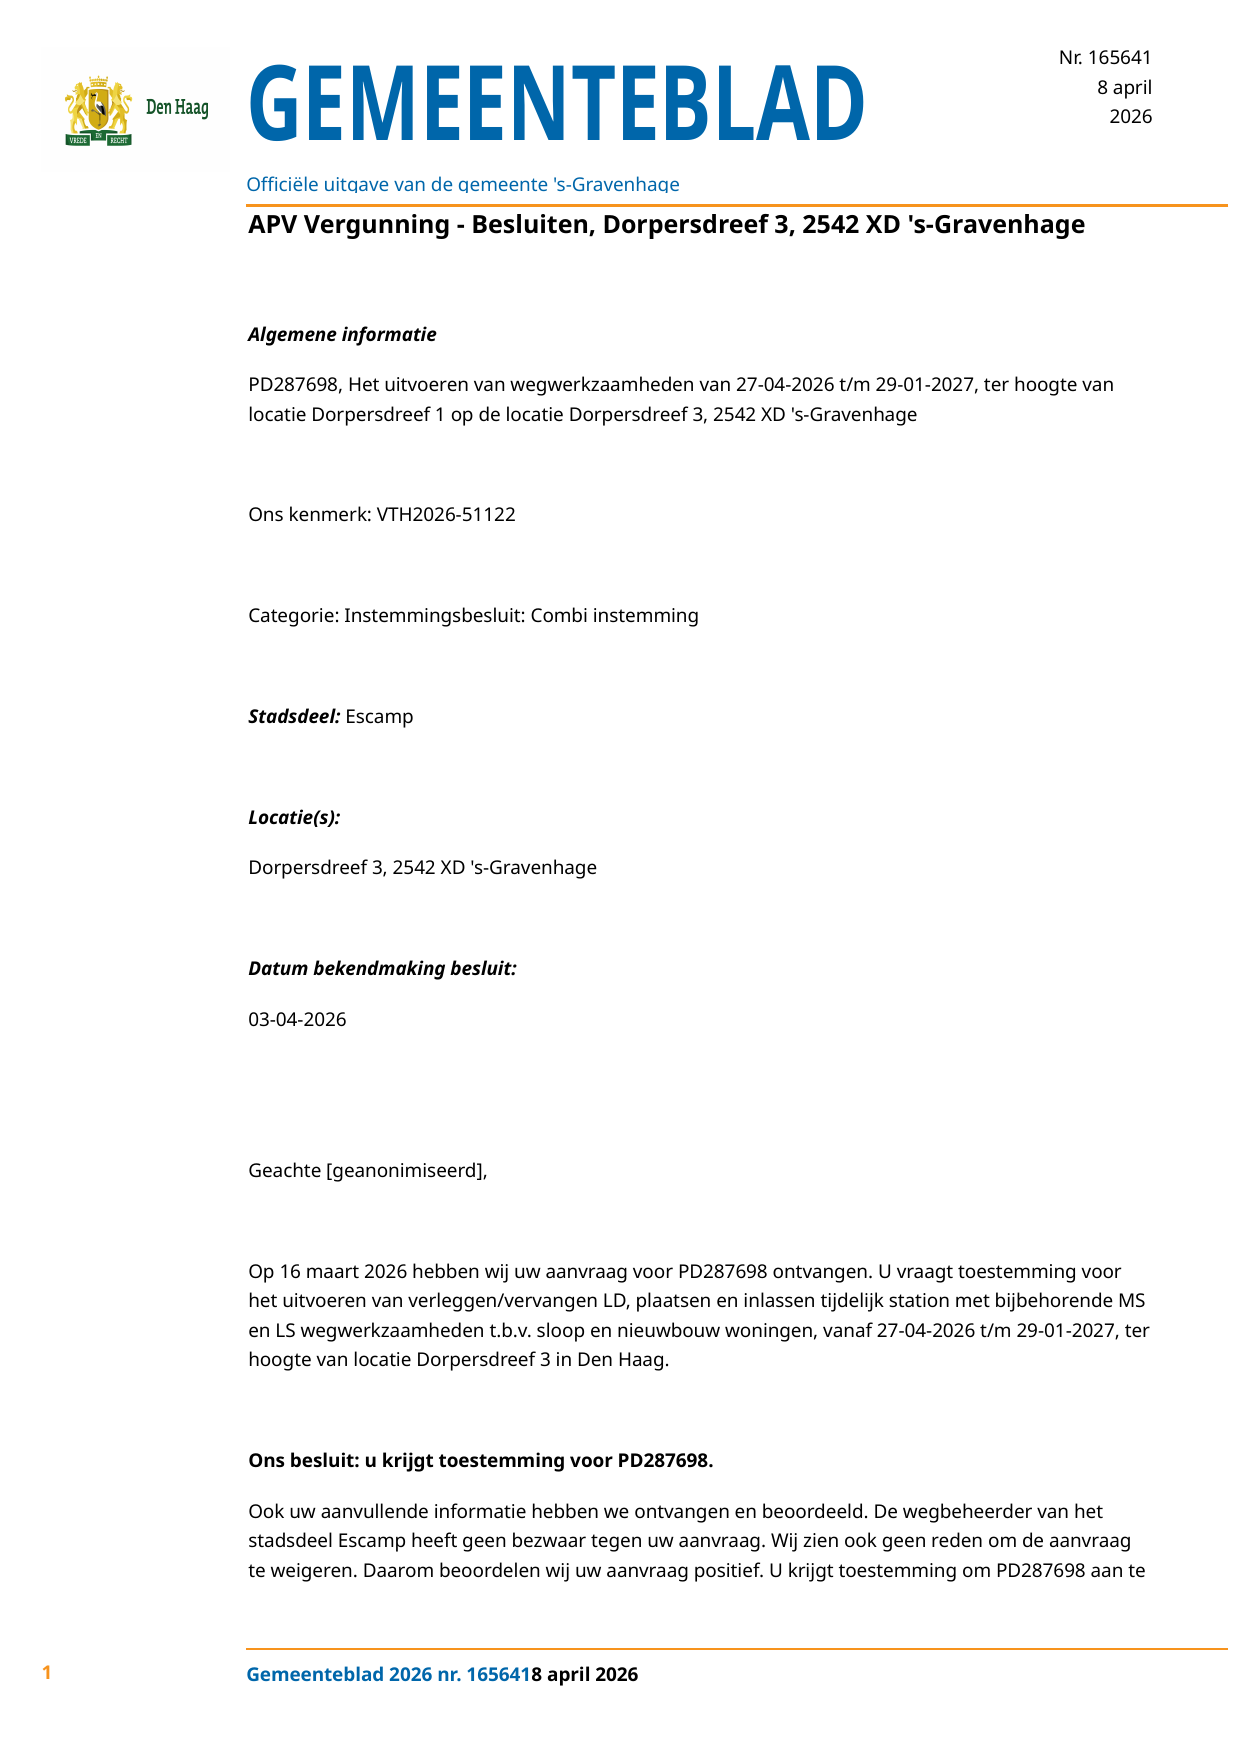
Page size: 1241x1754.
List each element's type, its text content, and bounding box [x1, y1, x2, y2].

text PD287698, Het uitvoeren van wegwerkzaamheden van 27-04-2026 t/m 29-01-2027, ter hoogte van locatie Dorpersdreef 1 op de locatie Dorpersdreef 3, 2542 XD 's-Gravenhage [248, 371, 1152, 426]
picture [41, 47, 231, 172]
text Geachte [geanonimiseerd], [248, 1157, 1152, 1183]
text Dorpersdreef 3, 2542 XD 's-Gravenhage [248, 854, 1152, 880]
text Algemene informatie [248, 321, 1152, 346]
text Ons kenmerk: VTH2026-51122 [248, 502, 1152, 527]
text Categorie: Instemmingsbesluit: Combi instemming [248, 602, 1152, 628]
text APV Vergunning - Besluiten, Dorpersdreef 3, 2542 XD 's-Gravenhage [248, 207, 1152, 241]
text Locatie(s): [248, 804, 1152, 830]
text Datum bekendmaking besluit: [248, 955, 1152, 981]
text Ons besluit: u krijgt toestemming voor PD287698. [248, 1447, 1152, 1473]
text Ook uw aanvullende informatie hebben we ontvangen en beoordeeld. De wegbeheerder van het stadsdeel Escamp heeft geen bezwaar tegen uw aanvraag. Wij zien ook geen reden om de aanvraag te weigeren. Daarom beoordelen wij uw aanvraag positief. U krijgt toestemming om PD287698 aan te [248, 1498, 1152, 1583]
text Stadsdeel: Escamp [248, 703, 1152, 729]
text Op 16 maart 2026 hebben wij uw aanvraag voor PD287698 ontvangen. U vraagt toestemming voor het uitvoeren van verleggen/vervangen LD, plaatsen en inlassen tijdelijk station met bijbehorende MS en LS wegwerkzaamheden t.b.v. sloop en nieuwbouw woningen, vanaf 27-04-2026 t/m 29-01-2027, ter hoogte van locatie Dorpersdreef 3 in Den Haag. [248, 1258, 1152, 1372]
text 03-04-2026 [248, 1006, 1152, 1031]
